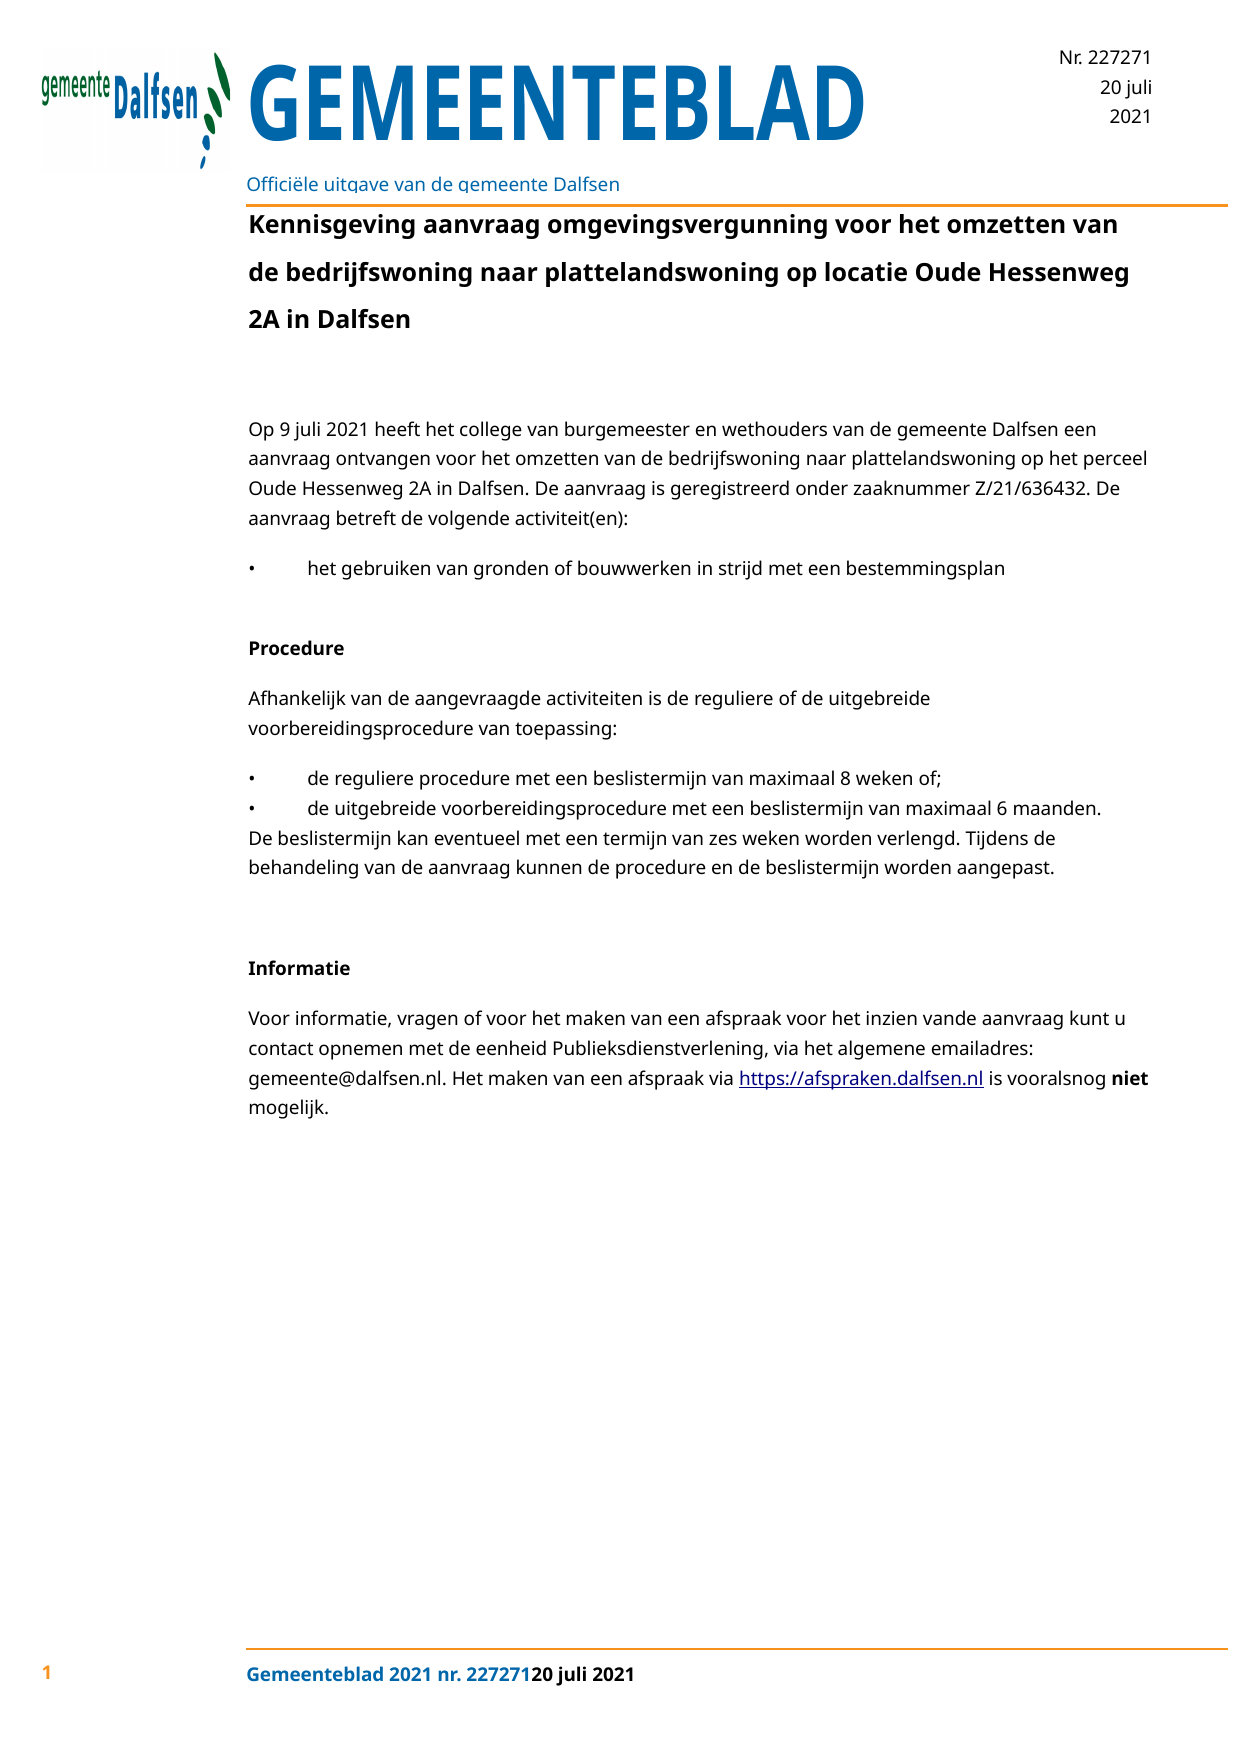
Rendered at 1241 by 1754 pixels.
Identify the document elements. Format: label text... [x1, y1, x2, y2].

picture [41, 47, 231, 172]
text Voor informatie, vragen of voor het maken van een afspraak voor het inzien vande aanvraag kunt u contact opnemen met de eenheid Publieksdienstverlening, via het algemene emailadres: gemeente@dalfsen.nl. Het maken van een afspraak via https://afspraken.dalfsen.nl is vooralsnog niet mogelijk. [248, 1006, 1152, 1120]
text Kennisgeving aanvraag omgevingsvergunning voor het omzetten van de bedrijfswoning naar plattelandswoning op locatie Oude Hessenweg 2A in Dalfsen [248, 207, 1152, 336]
text Procedure [248, 635, 1152, 661]
list het gebruiken van gronden of bouwwerken in strijd met een bestemmingsplan [248, 555, 1152, 581]
text Informatie [248, 955, 1152, 981]
text Op 9 juli 2021 heeft het college van burgemeester en wethouders van de gemeente Dalfsen een aanvraag ontvangen voor het omzetten van de bedrijfswoning naar plattelandswoning op het perceel Oude Hessenweg 2A in Dalfsen. De aanvraag is geregistreerd onder zaaknummer Z/21/636432. De aanvraag betreft de volgende activiteit(en): [248, 416, 1152, 530]
list de reguliere procedure met een beslistermijn van maximaal 8 weken of; [248, 766, 1152, 791]
text Afhankelijk van de aangevraagde activiteiten is de reguliere of de uitgebreide voorbereidingsprocedure van toepassing: [248, 686, 1152, 741]
list de uitgebreide voorbereidingsprocedure met een beslistermijn van maximaal 6 maanden. [248, 795, 1152, 821]
text De beslistermijn kan eventueel met een termijn van zes weken worden verlengd. Tijdens de behandeling van de aanvraag kunnen de procedure en de beslistermijn worden aangepast. [248, 825, 1152, 880]
